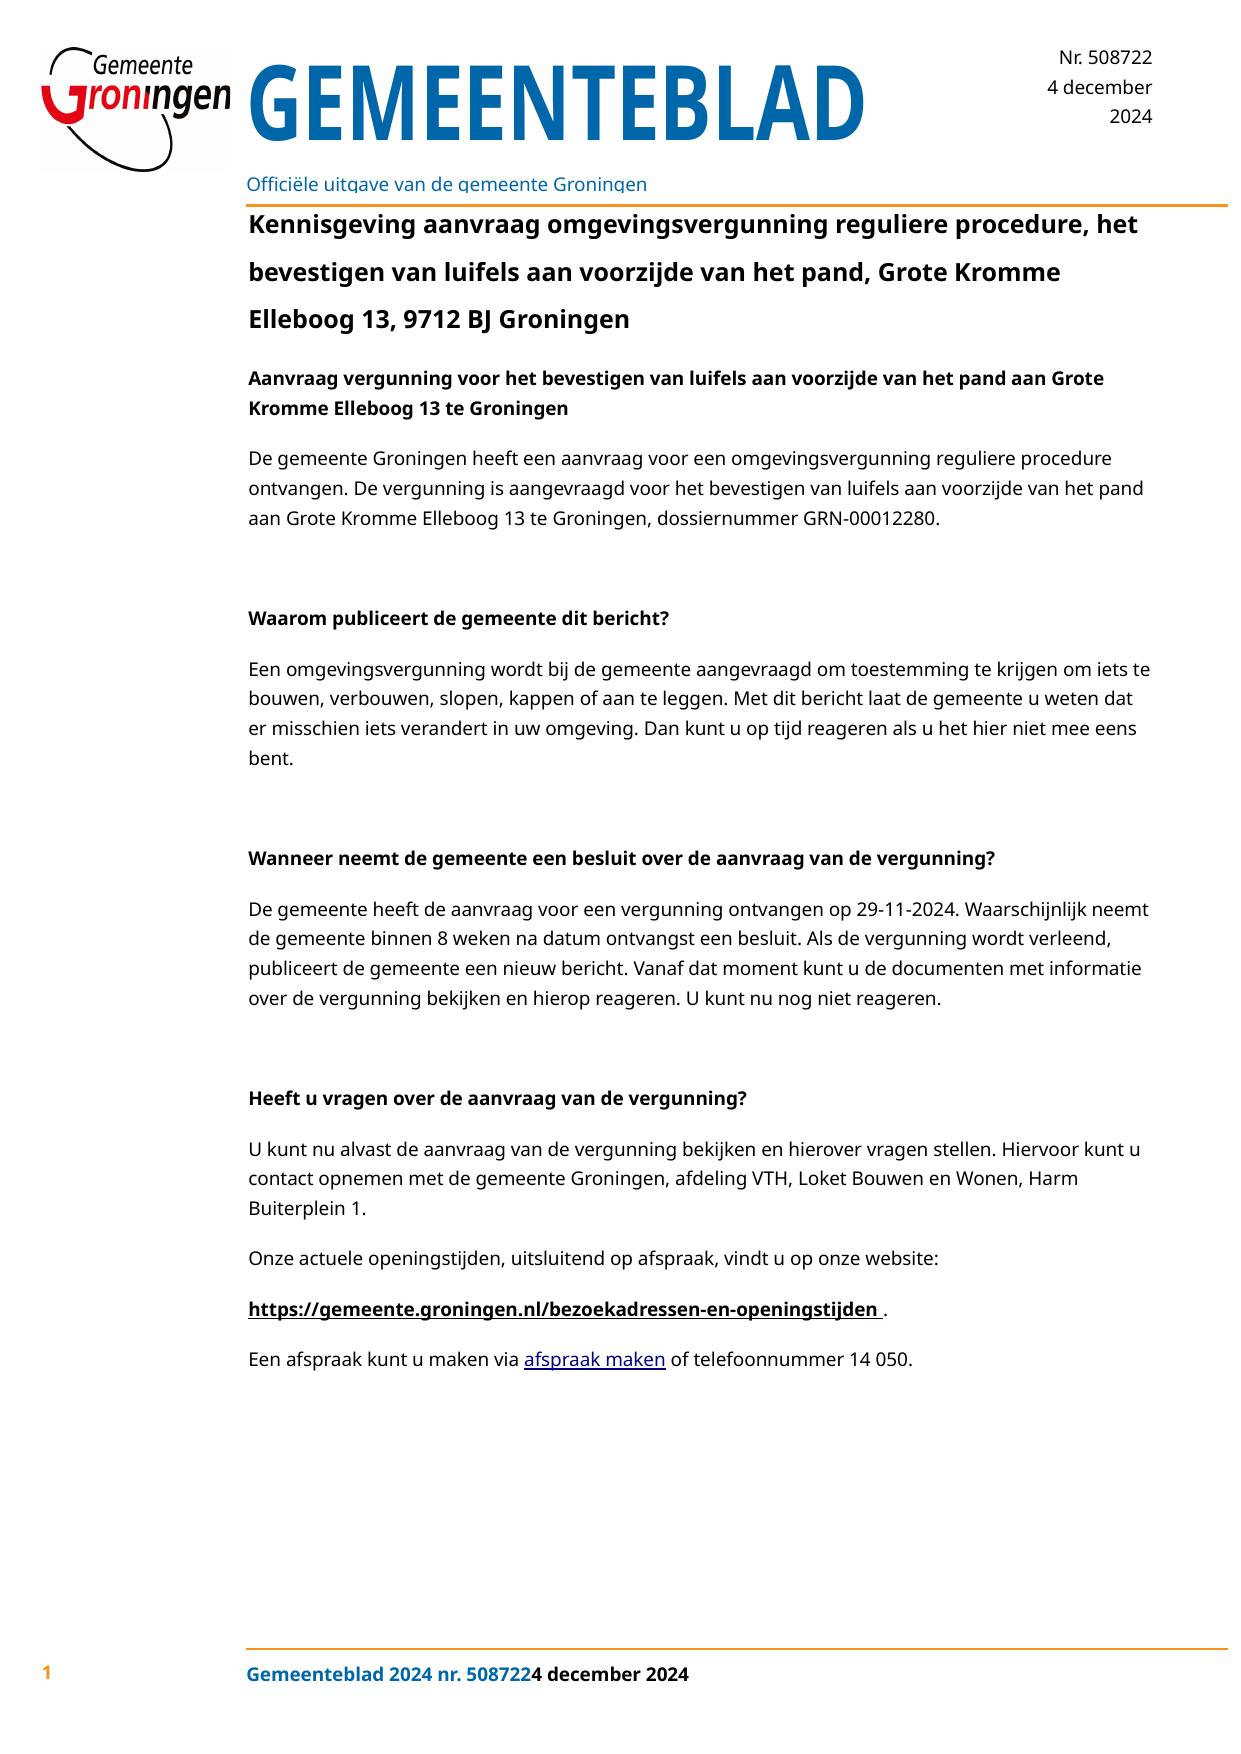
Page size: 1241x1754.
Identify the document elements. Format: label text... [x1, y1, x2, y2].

text Aanvraag vergunning voor het bevestigen van luifels aan voorzijde van het pand aan Grote Kromme Elleboog 13 te Groningen [248, 366, 1152, 421]
text U kunt nu alvast de aanvraag van de vergunning bekijken en hierover vragen stellen. Hiervoor kunt u contact opnemen met de gemeente Groningen, afdeling VTH, Loket Bouwen en Wonen, Harm Buiterplein 1. [248, 1136, 1152, 1221]
text Onze actuele openingstijden, uitsluitend op afspraak, vindt u op onze website: [248, 1246, 1152, 1271]
text Heeft u vragen over de aanvraag van de vergunning? [248, 1086, 1152, 1111]
text https://gemeente.groningen.nl/bezoekadressen-en-openingstijden . [248, 1296, 1152, 1322]
text Een afspraak kunt u maken via afspraak maken of telefoonnummer 14 050. [248, 1346, 1152, 1372]
picture [41, 47, 231, 172]
text Kennisgeving aanvraag omgevingsvergunning reguliere procedure, het bevestigen van luifels aan voorzijde van het pand, Grote Kromme Elleboog 13, 9712 BJ Groningen [248, 207, 1152, 336]
text De gemeente Groningen heeft een aanvraag voor een omgevingsvergunning reguliere procedure ontvangen. De vergunning is aangevraagd voor het bevestigen van luifels aan voorzijde van het pand aan Grote Kromme Elleboog 13 te Groningen, dossiernummer GRN-00012280. [248, 446, 1152, 530]
text Waarom publiceert de gemeente dit bericht? [248, 606, 1152, 631]
text De gemeente heeft de aanvraag voor een vergunning ontvangen op 29-11-2024. Waarschijnlijk neemt de gemeente binnen 8 weken na datum ontvangst een besluit. Als de vergunning wordt verleend, publiceert de gemeente een nieuw bericht. Vanaf dat moment kunt u de documenten met informatie over de vergunning bekijken en hierop reageren. U kunt nu nog niet reageren. [248, 896, 1152, 1010]
text Een omgevingsvergunning wordt bij de gemeente aangevraagd om toestemming te krijgen om iets te bouwen, verbouwen, slopen, kappen of aan te leggen. Met dit bericht laat de gemeente u weten dat er misschien iets verandert in uw omgeving. Dan kunt u op tijd reageren als u het hier niet mee eens bent. [248, 656, 1152, 770]
text Wanneer neemt de gemeente een besluit over de aanvraag van de vergunning? [248, 846, 1152, 871]
